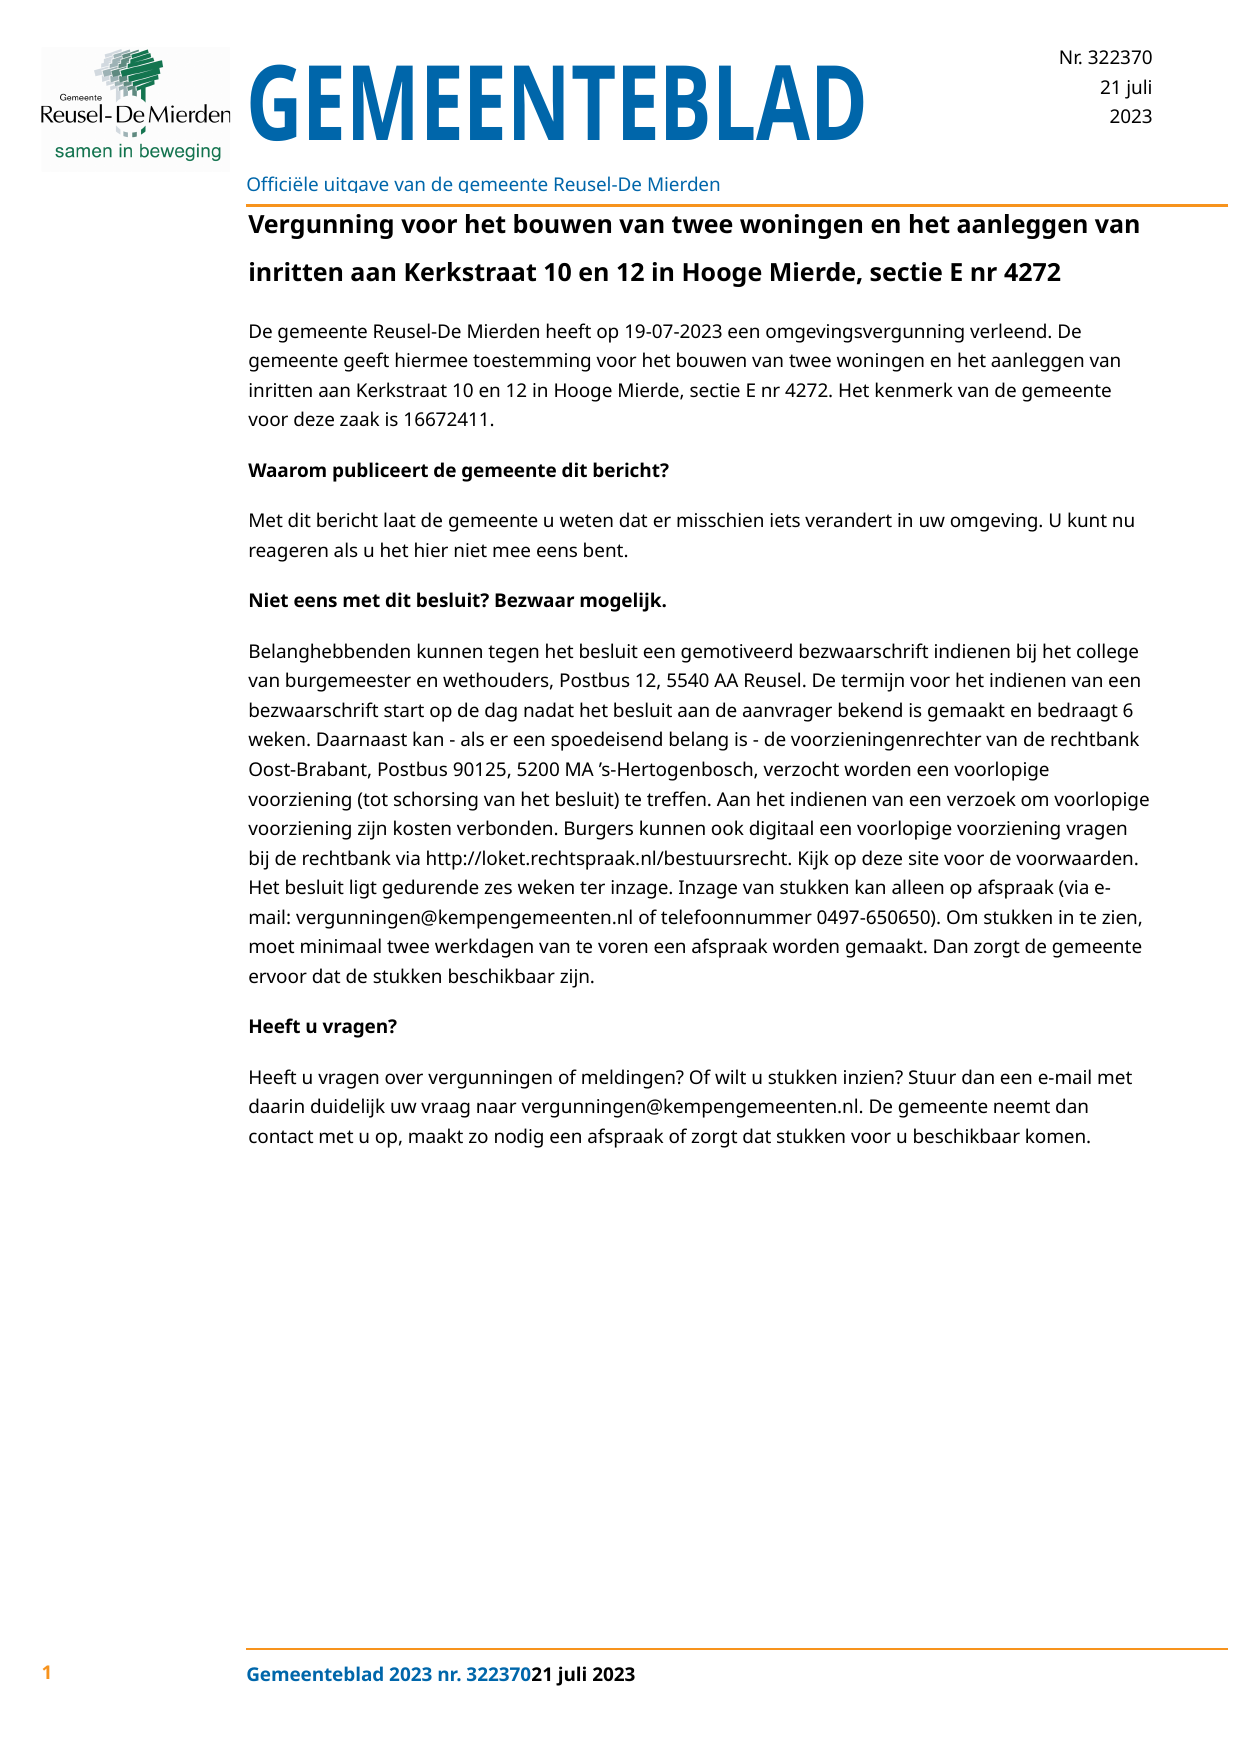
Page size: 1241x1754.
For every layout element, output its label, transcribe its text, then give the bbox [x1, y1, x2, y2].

text Vergunning voor het bouwen van twee woningen en het aanleggen van inritten aan Kerkstraat 10 en 12 in Hooge Mierde, sectie E nr 4272 [248, 207, 1152, 288]
text Met dit bericht laat de gemeente u weten dat er misschien iets verandert in uw omgeving. U kunt nu reageren als u het hier niet mee eens bent. [248, 507, 1152, 563]
text Belanghebbenden kunnen tegen het besluit een gemotiveerd bezwaarschrift indienen bij het college van burgemeester en wethouders, Postbus 12, 5540 AA Reusel. De termijn voor het indienen van een bezwaarschrift start op de dag nadat het besluit aan de aanvrager bekend is gemaakt en bedraagt 6 weken. Daarnaast kan - als er een spoedeisend belang is - de voorzieningenrechter van de rechtbank Oost-Brabant, Postbus 90125, 5200 MA ’s-Hertogenbosch, verzocht worden een voorlopige voorziening (tot schorsing van het besluit) te treffen. Aan het indienen van een verzoek om voorlopige voorziening zijn kosten verbonden. Burgers kunnen ook digitaal een voorlopige voorziening vragen bij de rechtbank via http://loket.rechtspraak.nl/bestuursrecht. Kijk op deze site voor de voorwaarden. Het besluit ligt gedurende zes weken ter inzage. Inzage van stukken kan alleen op afspraak (via e-mail: vergunningen@kempengemeenten.nl of telefoonnummer 0497-650650). Om stukken in te zien, moet minimaal twee werkdagen van te voren een afspraak worden gemaakt. Dan zorgt de gemeente ervoor dat de stukken beschikbaar zijn. [248, 638, 1152, 989]
text Niet eens met dit besluit? Bezwaar mogelijk. [248, 587, 1152, 613]
text Waarom publiceert de gemeente dit bericht? [248, 457, 1152, 483]
text Heeft u vragen over vergunningen of meldingen? Of wilt u stukken inzien? Stuur dan een e-mail met daarin duidelijk uw vraag naar vergunningen@kempengemeenten.nl. De gemeente neemt dan contact met u op, maakt zo nodig een afspraak of zorgt dat stukken voor u beschikbaar komen. [248, 1064, 1152, 1149]
text De gemeente Reusel-De Mierden heeft op 19-07-2023 een omgevingsvergunning verleend. De gemeente geeft hiermee toestemming voor het bouwen van twee woningen en het aanleggen van inritten aan Kerkstraat 10 en 12 in Hooge Mierde, sectie E nr 4272. Het kenmerk van de gemeente voor deze zaak is 16672411. [248, 318, 1152, 432]
picture [41, 47, 231, 172]
text Heeft u vragen? [248, 1014, 1152, 1039]
